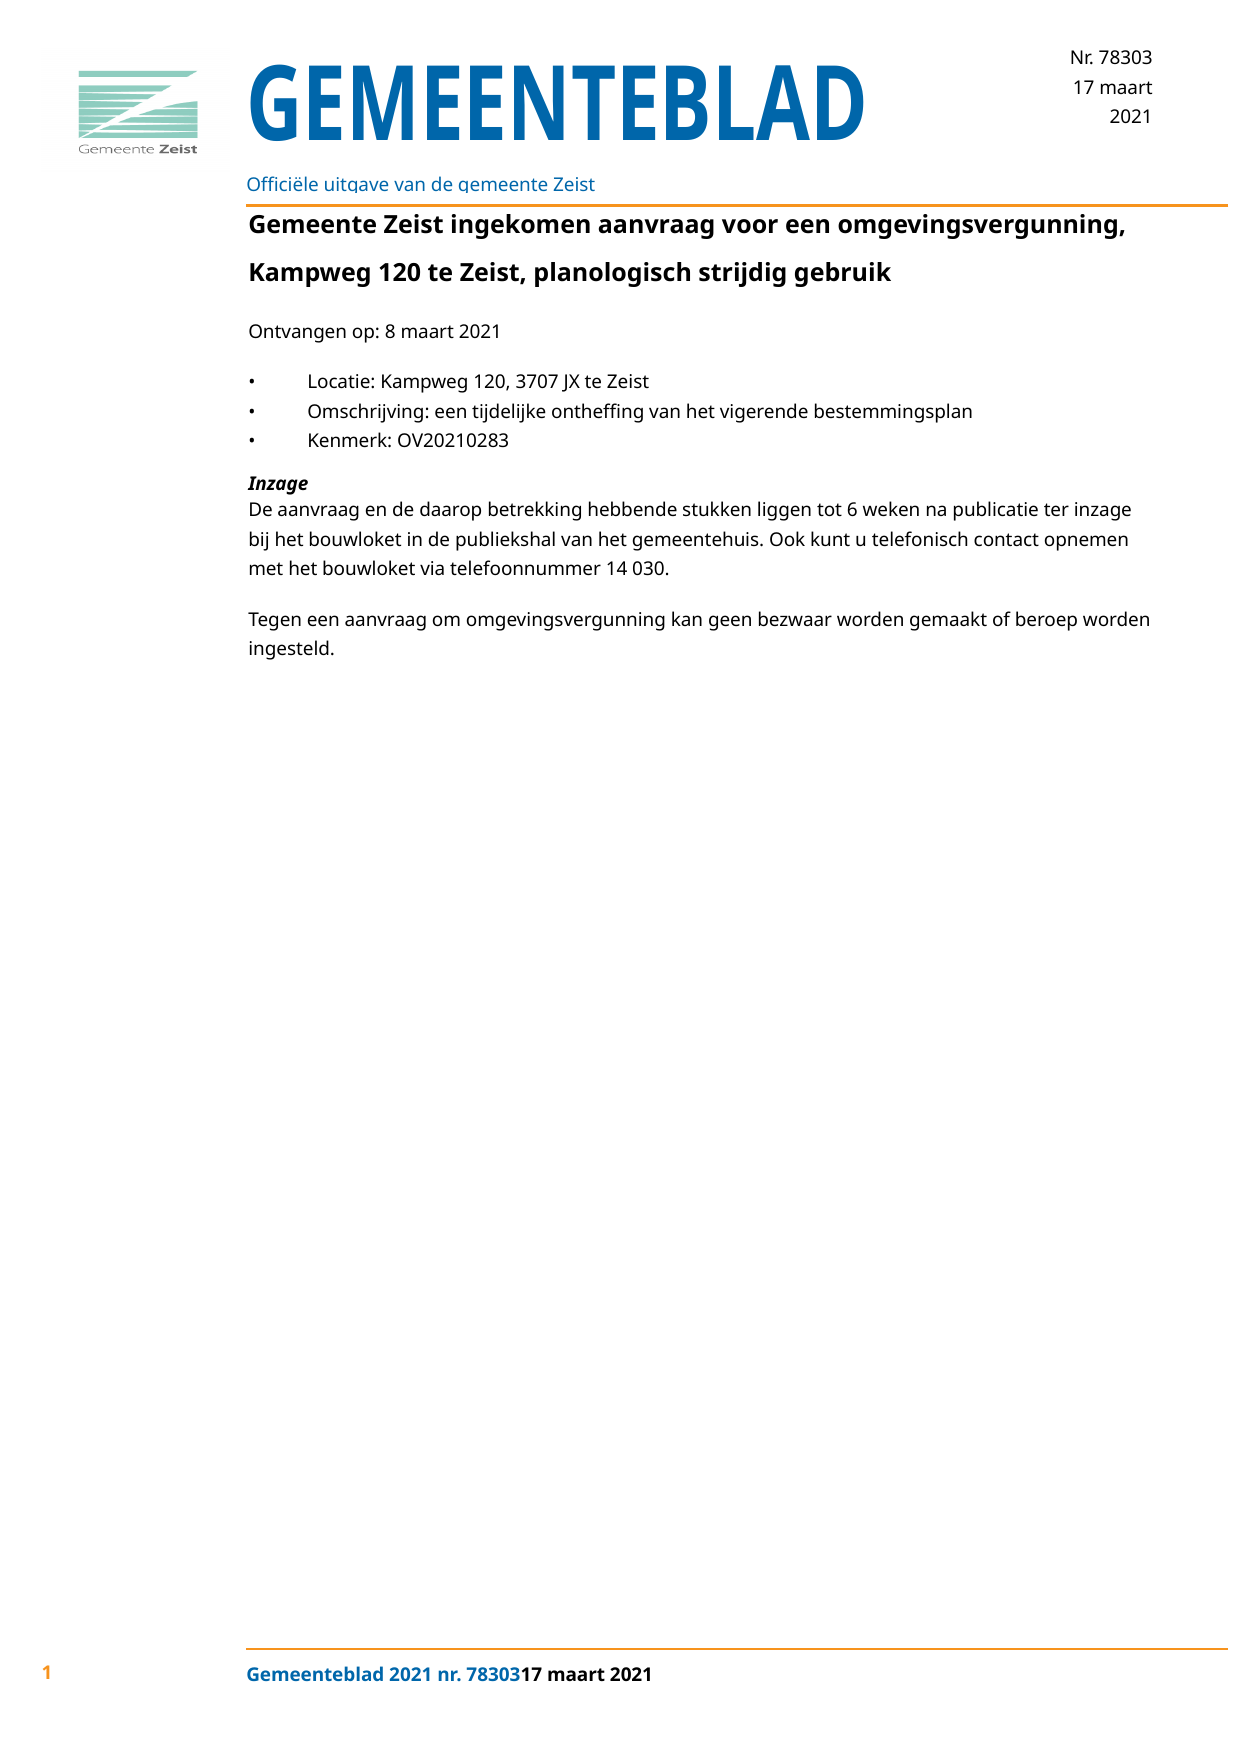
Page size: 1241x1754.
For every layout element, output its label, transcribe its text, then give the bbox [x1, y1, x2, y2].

list Locatie: Kampweg 120, 3707 JX te Zeist [248, 368, 1152, 394]
text Gemeente Zeist ingekomen aanvraag voor een omgevingsvergunning, Kampweg 120 te Zeist, planologisch strijdig gebruik [248, 207, 1152, 288]
text Inzage [248, 471, 1152, 496]
text Ontvangen op: 8 maart 2021 [248, 318, 1152, 344]
list Omschrijving: een tijdelijke ontheffing van het vigerende bestemmingsplan [248, 398, 1152, 424]
text De aanvraag en de daarop betrekking hebbende stukken liggen tot 6 weken na publicatie ter inzage bij het bouwloket in de publiekshal van het gemeentehuis. Ook kunt u telefonisch contact opnemen met het bouwloket via telefoonnummer 14 030. [248, 496, 1152, 581]
text Tegen een aanvraag om omgevingsvergunning kan geen bezwaar worden gemaakt of beroep worden ingesteld. [248, 606, 1152, 661]
list Kenmerk: OV20210283 [248, 427, 1152, 453]
picture [41, 47, 231, 172]
